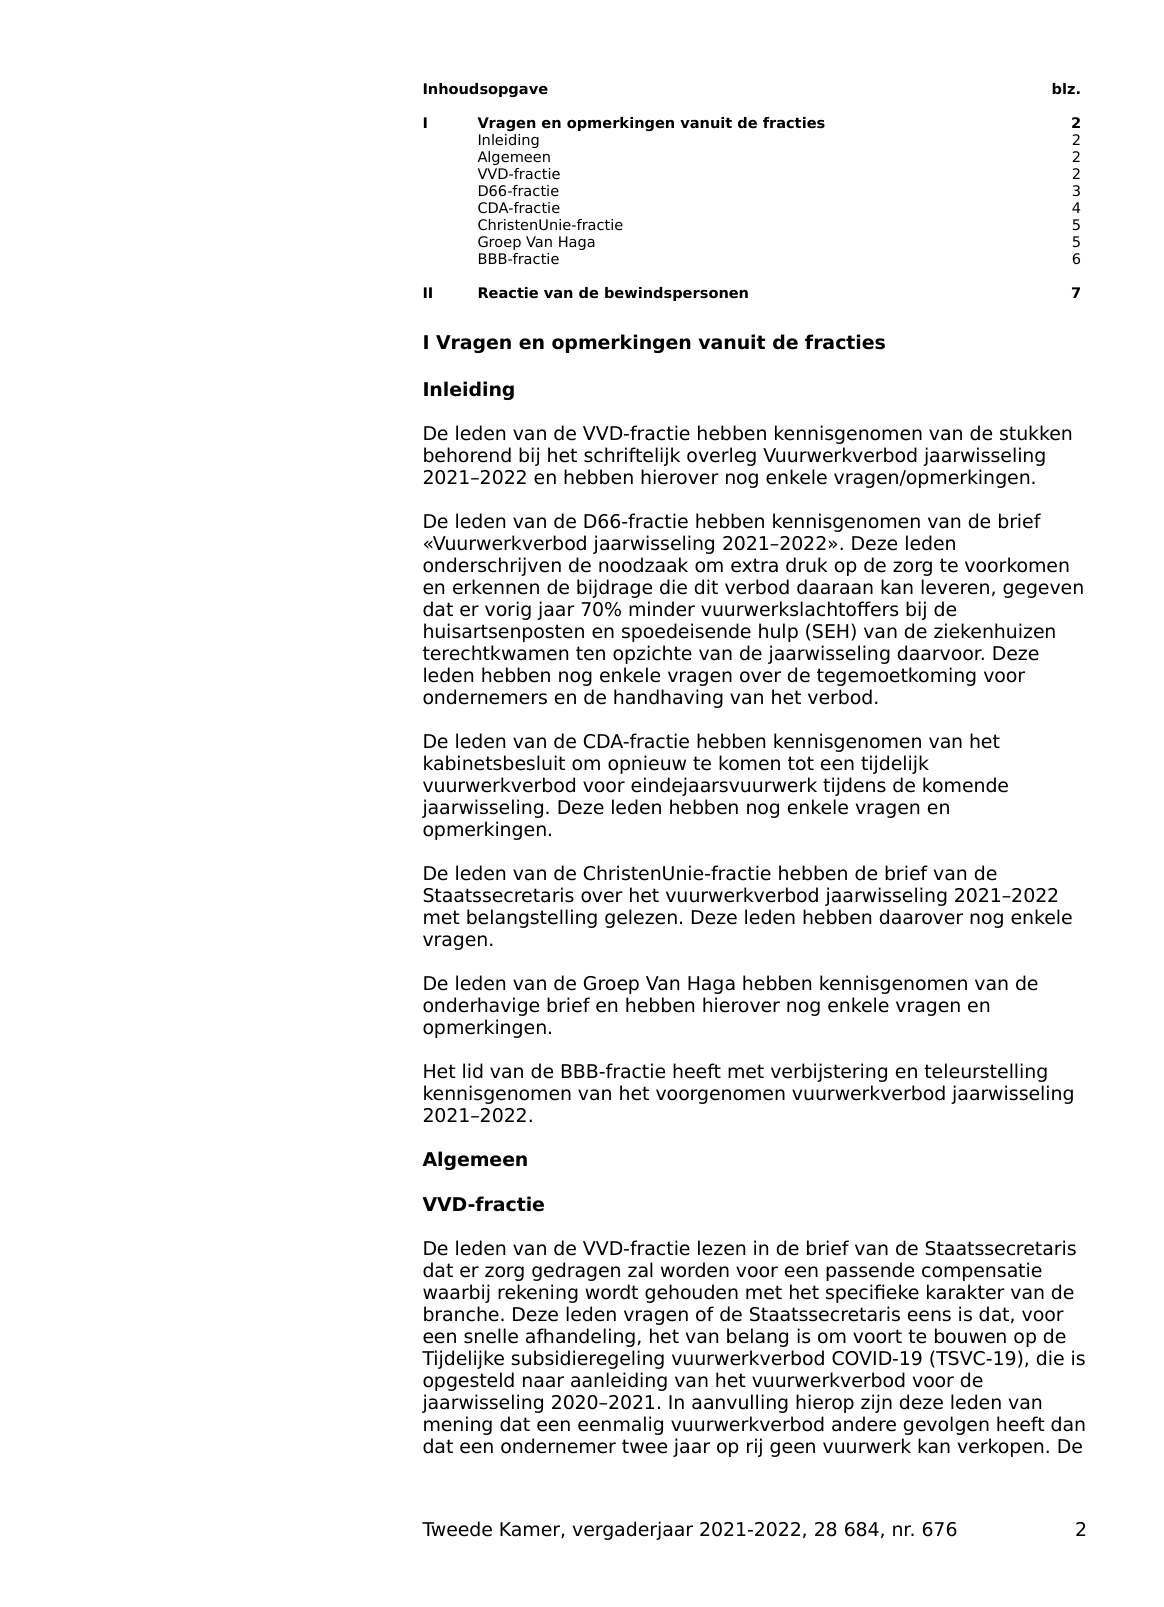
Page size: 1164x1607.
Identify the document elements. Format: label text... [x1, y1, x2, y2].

text De leden van de D66-fractie hebben kennisgenomen van de brief «Vuurwerkverbod jaarwisseling 2021–2022». Deze leden onderschrijven de noodzaak om extra druk op de zorg te voorkomen en erkennen de bijdrage die dit verbod daaraan kan leveren, gegeven dat er vorig jaar 70% minder vuurwerkslachtoffers bij de huisartsenposten en spoedeisende hulp (SEH) van de ziekenhuizen terechtkwamen ten opzichte van de jaarwisseling daarvoor. Deze leden hebben nog enkele vragen over de tegemoetkoming voor ondernemers en de handhaving van het verbod. [422, 511, 1087, 709]
table_cell [422, 166, 471, 183]
table_cell 6 [993, 251, 1087, 268]
table_header Inhoudsopgave [422, 81, 993, 98]
table_header blz. [993, 81, 1087, 98]
text De leden van de VVD-fractie hebben kennisgenomen van de stukken behorend bij het schriftelijk overleg Vuurwerkverbod jaarwisseling 2021–2022 en hebben hierover nog enkele vragen/opmerkingen. [422, 423, 1087, 489]
table_cell Groep Van Haga [471, 234, 993, 251]
table_cell [422, 251, 471, 268]
table_cell [422, 200, 471, 217]
subtitle VVD-fractie [422, 1193, 1087, 1216]
subtitle Algemeen [422, 1149, 1087, 1171]
table_cell [471, 98, 993, 115]
table_cell CDA-fractie [471, 200, 993, 217]
text Het lid van de BBB-fractie heeft met verbijstering en teleurstelling kennisgenomen van het voorgenomen vuurwerkverbod jaarwisseling 2021–2022. [422, 1061, 1087, 1127]
table_cell ChristenUnie-fractie [471, 217, 993, 234]
table_cell 3 [993, 183, 1087, 200]
text De leden van de Groep Van Haga hebben kennisgenomen van de onderhavige brief en hebben hierover nog enkele vragen en opmerkingen. [422, 973, 1087, 1039]
table_cell II [422, 285, 471, 302]
table_cell Algemeen [471, 149, 993, 166]
table_cell [422, 268, 471, 285]
text De leden van de CDA-fractie hebben kennisgenomen van het kabinetsbesluit om opnieuw te komen tot een tijdelijk vuurwerkverbod voor eindejaarsvuurwerk tijdens de komende jaarwisseling. Deze leden hebben nog enkele vragen en opmerkingen. [422, 731, 1087, 841]
table_cell 4 [993, 200, 1087, 217]
table_cell [993, 268, 1087, 285]
table_cell 5 [993, 234, 1087, 251]
table_cell [422, 183, 471, 200]
table_cell 2 [993, 166, 1087, 183]
table_cell BBB-fractie [471, 251, 993, 268]
table_cell 2 [993, 132, 1087, 149]
table_cell [422, 234, 471, 251]
table_cell 2 [993, 149, 1087, 166]
table_cell [471, 268, 993, 285]
table_cell Inleiding [471, 132, 993, 149]
table_cell 2 [993, 115, 1087, 132]
table_cell [422, 132, 471, 149]
table_cell [993, 98, 1087, 115]
table_cell [422, 217, 471, 234]
table_cell 5 [993, 217, 1087, 234]
table_cell I [422, 115, 471, 132]
text De leden van de ChristenUnie-fractie hebben de brief van de Staatssecretaris over het vuurwerkverbod jaarwisseling 2021–2022 met belangstelling gelezen. Deze leden hebben daarover nog enkele vragen. [422, 863, 1087, 951]
table_cell VVD-fractie [471, 166, 993, 183]
subtitle I Vragen en opmerkingen vanuit de fracties [422, 332, 1087, 354]
subtitle Inleiding [422, 379, 1087, 401]
text De leden van de VVD-fractie lezen in de brief van de Staatssecretaris dat er zorg gedragen zal worden voor een passende compensatie waarbij rekening wordt gehouden met het specifieke karakter van de branche. Deze leden vragen of de Staatssecretaris eens is dat, voor een snelle afhandeling, het van belang is om voort te bouwen op de Tijdelijke subsidieregeling vuurwerkverbod COVID-19 (TSVC-19), die is opgesteld naar aanleiding van het vuurwerkverbod voor de jaarwisseling 2020–2021. In aanvulling hierop zijn deze leden van mening dat een eenmalig vuurwerkverbod andere gevolgen heeft dan dat een ondernemer twee jaar op rij geen vuurwerk kan verkopen. De [422, 1238, 1087, 1457]
table_cell 7 [993, 285, 1087, 302]
table_cell Vragen en opmerkingen vanuit de fracties [471, 115, 993, 132]
table_cell D66-fractie [471, 183, 993, 200]
table_cell [422, 149, 471, 166]
table_cell Reactie van de bewindspersonen [471, 285, 993, 302]
table_cell [422, 98, 471, 115]
